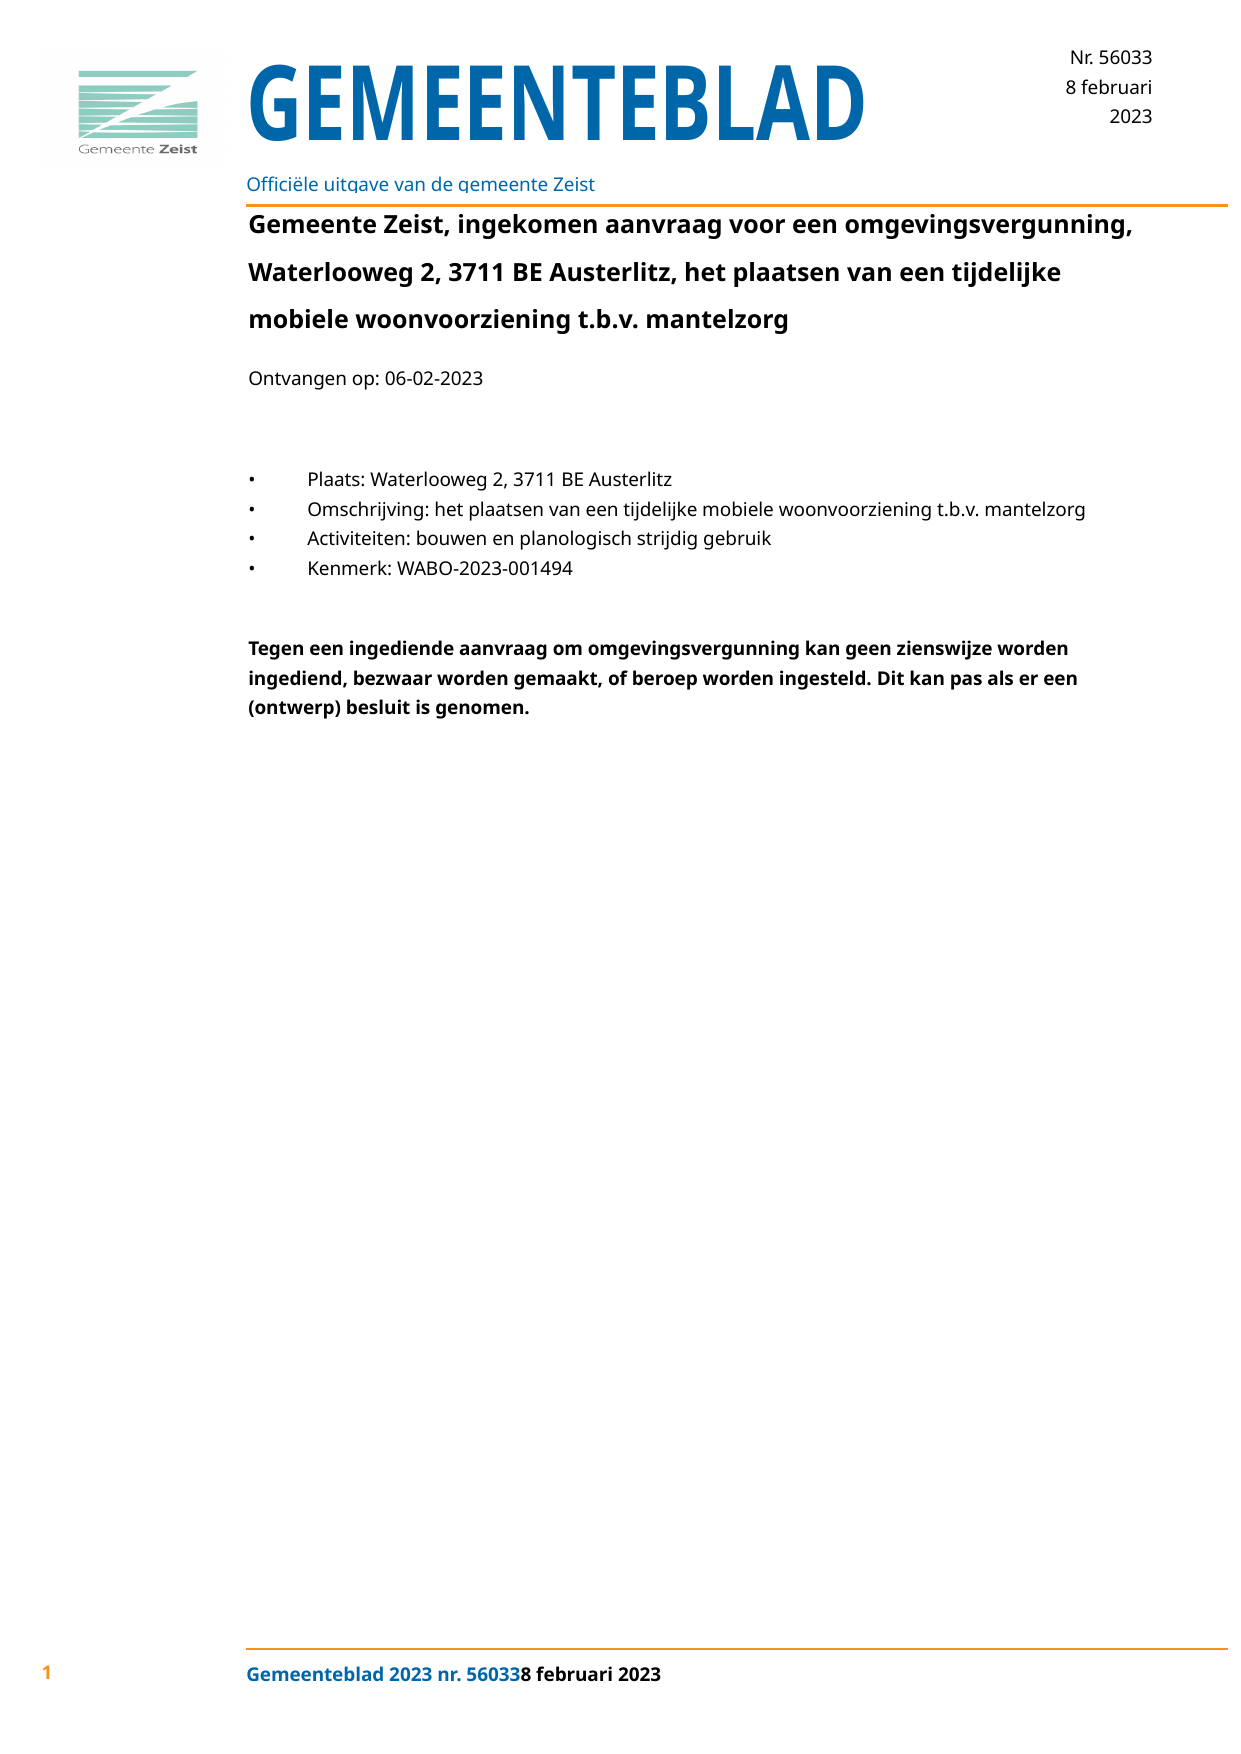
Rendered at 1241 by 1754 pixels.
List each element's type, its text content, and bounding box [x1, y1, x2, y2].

list Omschrijving: het plaatsen van een tijdelijke mobiele woonvoorziening t.b.v. mantelzorg [248, 496, 1152, 522]
text Gemeente Zeist, ingekomen aanvraag voor een omgevingsvergunning, Waterlooweg 2, 3711 BE Austerlitz, het plaatsen van een tijdelijke mobiele woonvoorziening t.b.v. mantelzorg [248, 207, 1152, 336]
picture [41, 47, 231, 172]
list Kenmerk: WABO-2023-001494 [248, 555, 1152, 581]
list Activiteiten: bouwen en planologisch strijdig gebruik [248, 526, 1152, 551]
list Plaats: Waterlooweg 2, 3711 BE Austerlitz [248, 466, 1152, 492]
text Ontvangen op: 06-02-2023 [248, 366, 1152, 391]
text Tegen een ingediende aanvraag om omgevingsvergunning kan geen zienswijze worden ingediend, bezwaar worden gemaakt, of beroep worden ingesteld. Dit kan pas als er een (ontwerp) besluit is genomen. [248, 635, 1152, 720]
